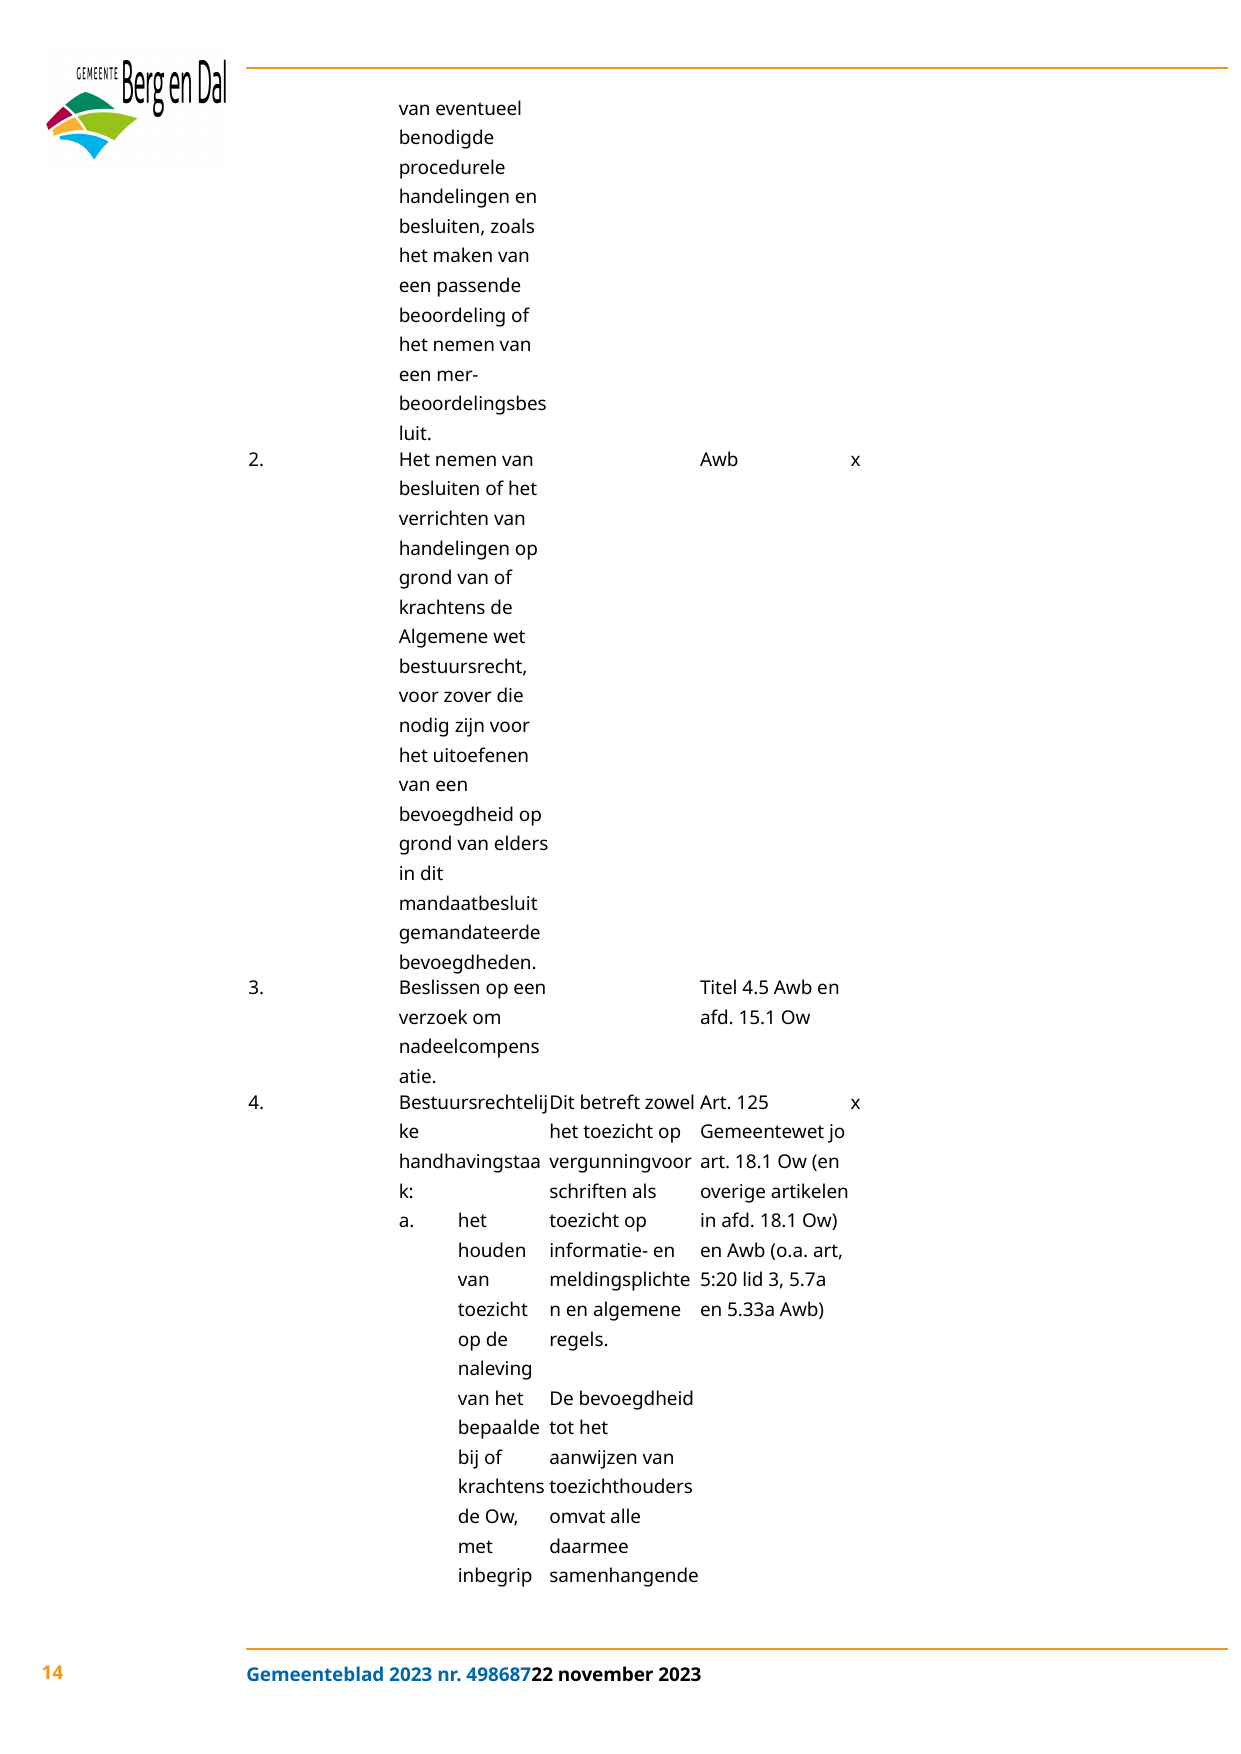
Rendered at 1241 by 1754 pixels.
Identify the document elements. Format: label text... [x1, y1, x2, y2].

table_cell Awb [700, 446, 850, 974]
table_cell [549, 446, 700, 974]
table_cell van eventueel benodigde procedurele handelingen en besluiten, zoals het maken van een passende beoordeling of het nemen van een mer-beoordelingsbesluit. [399, 95, 549, 446]
table_cell [1001, 1089, 1152, 1588]
table_cell 4. [248, 1089, 398, 1588]
table_cell Dit betreft zowel het toezicht op vergunningvoorschriften als toezicht op informatie- en meldingsplichten en algemene regels. De bevoegdheid tot het aanwijzen van toezichthouders omvat alle daarmee samenhangende [549, 1089, 700, 1588]
table_cell [549, 95, 700, 446]
table_cell [850, 975, 1001, 1089]
table_cell [1001, 975, 1152, 1089]
table_cell Titel 4.5 Awb en afd. 15.1 Ow [700, 975, 850, 1089]
table_cell [248, 95, 398, 446]
table_cell Art. 125 Gemeentewet jo art. 18.1 Ow (en overige artikelen in afd. 18.1 Ow) en Awb (o.a. art, 5:20 lid 3, 5.7a en 5.33a Awb) [700, 1089, 850, 1588]
table_cell Beslissen op een verzoek om nadeelcompensatie. [399, 975, 549, 1089]
table_cell [850, 95, 1001, 446]
table_cell [700, 95, 850, 446]
table_cell [549, 975, 700, 1089]
table_cell x [850, 1089, 1001, 1588]
table_cell 3. [248, 975, 398, 1089]
picture [41, 47, 231, 172]
table_cell 2. [248, 446, 398, 974]
table_cell x [850, 446, 1001, 974]
table_cell [1001, 95, 1152, 446]
table_cell Het nemen van besluiten of het verrichten van handelingen op grond van of krachtens de Algemene wet bestuursrecht, voor zover die nodig zijn voor het uitoefenen van een bevoegdheid op grond van elders in dit mandaatbesluit gemandateerde bevoegdheden. [399, 446, 549, 974]
table_cell [1001, 446, 1152, 974]
table_cell Bestuursrechtelijke handhavingstaak: het houden van toezicht op de naleving van het bepaalde bij of krachtens de Ow, met inbegrip [399, 1089, 549, 1588]
